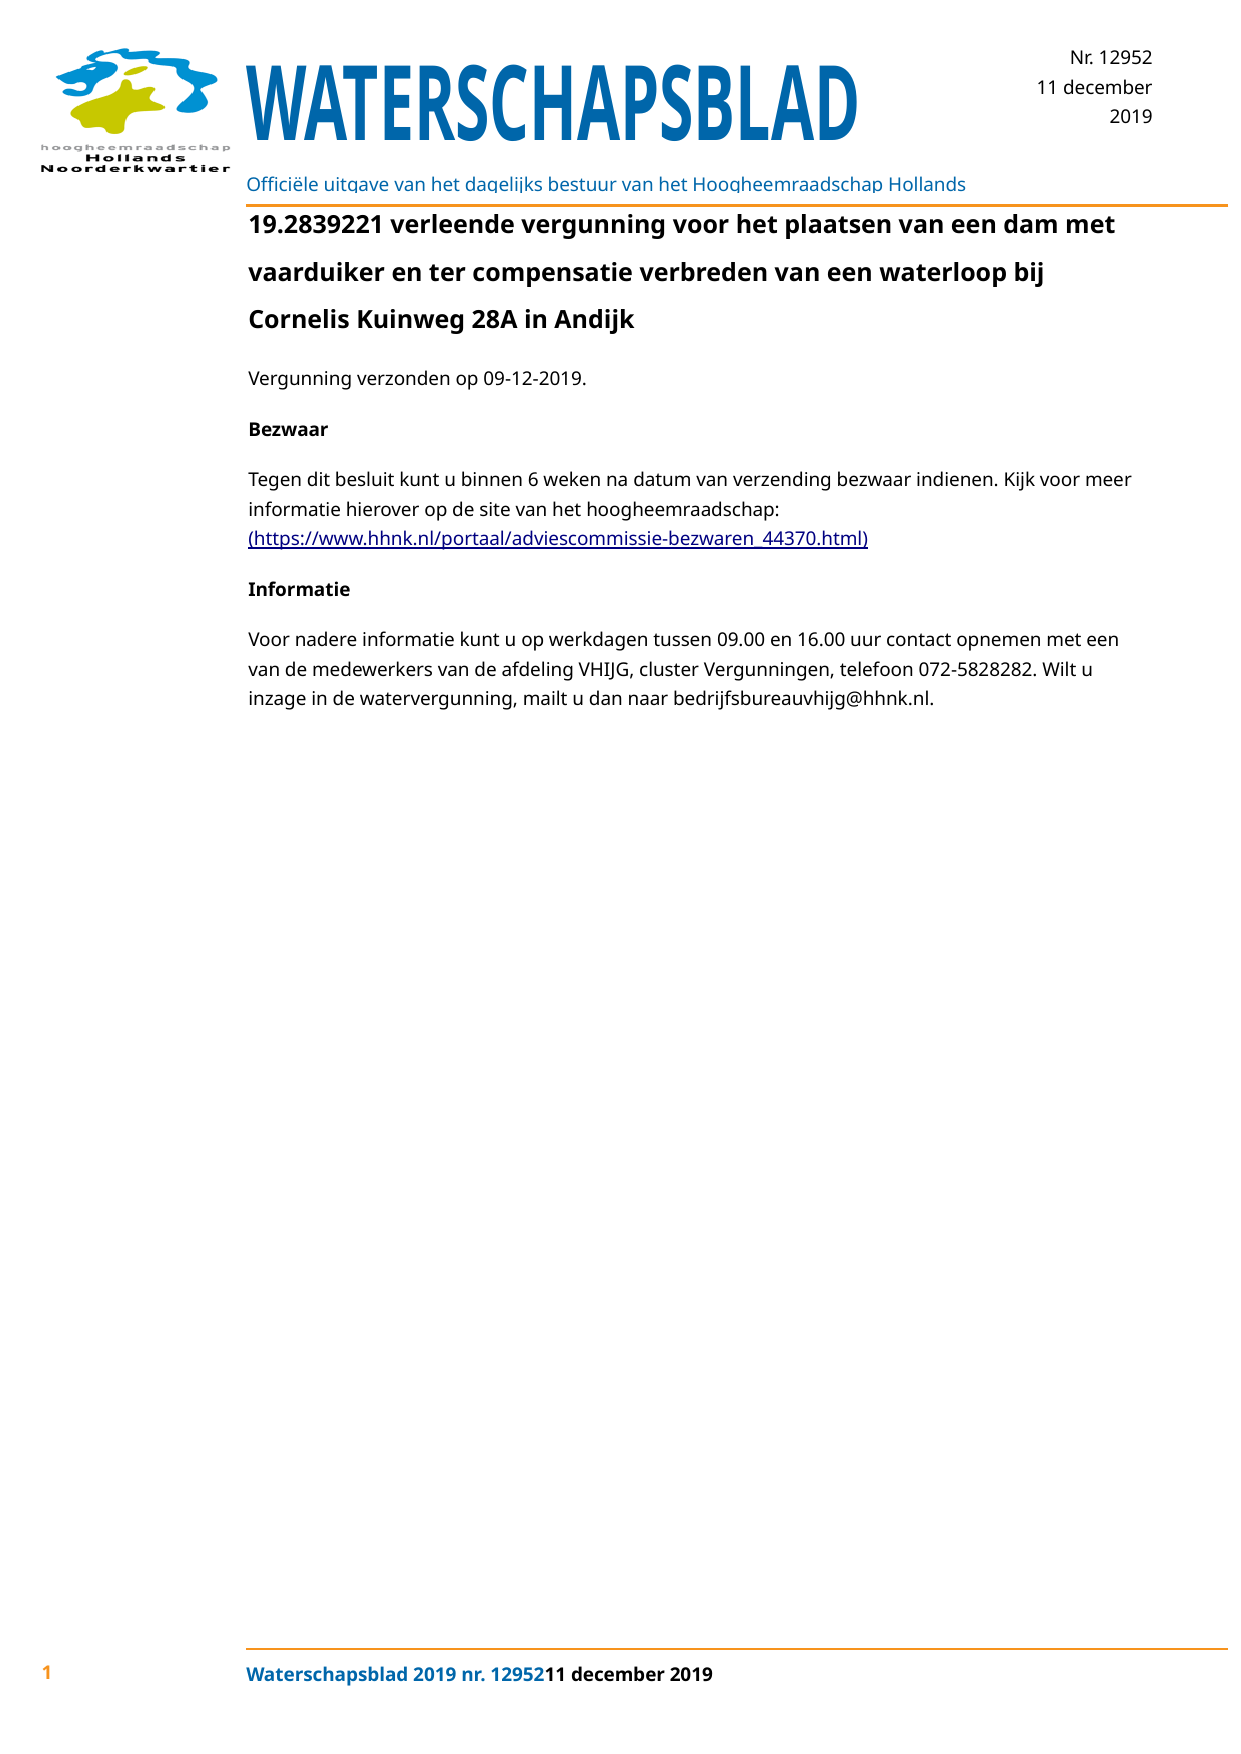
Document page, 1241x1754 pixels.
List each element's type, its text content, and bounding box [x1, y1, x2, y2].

text 19.2839221 verleende vergunning voor het plaatsen van een dam met vaarduiker en ter compensatie verbreden van een waterloop bij Cornelis Kuinweg 28A in Andijk [248, 207, 1152, 336]
text Vergunning verzonden op 09-12-2019. [248, 366, 1152, 391]
text Tegen dit besluit kunt u binnen 6 weken na datum van verzending bezwaar indienen. Kijk voor meer informatie hierover op de site van het hoogheemraadschap: (https://www.hhnk.nl/portaal/adviescommissie-bezwaren_44370.html) [248, 466, 1152, 551]
text Informatie [248, 576, 1152, 602]
picture [41, 47, 231, 172]
text Voor nadere informatie kunt u op werkdagen tussen 09.00 en 16.00 uur contact opnemen met een van de medewerkers van de afdeling VHIJG, cluster Vergunningen, telefoon 072-5828282. Wilt u inzage in de watervergunning, mailt u dan naar bedrijfsbureauvhijg@hhnk.nl. [248, 626, 1152, 711]
text Bezwaar [248, 416, 1152, 442]
